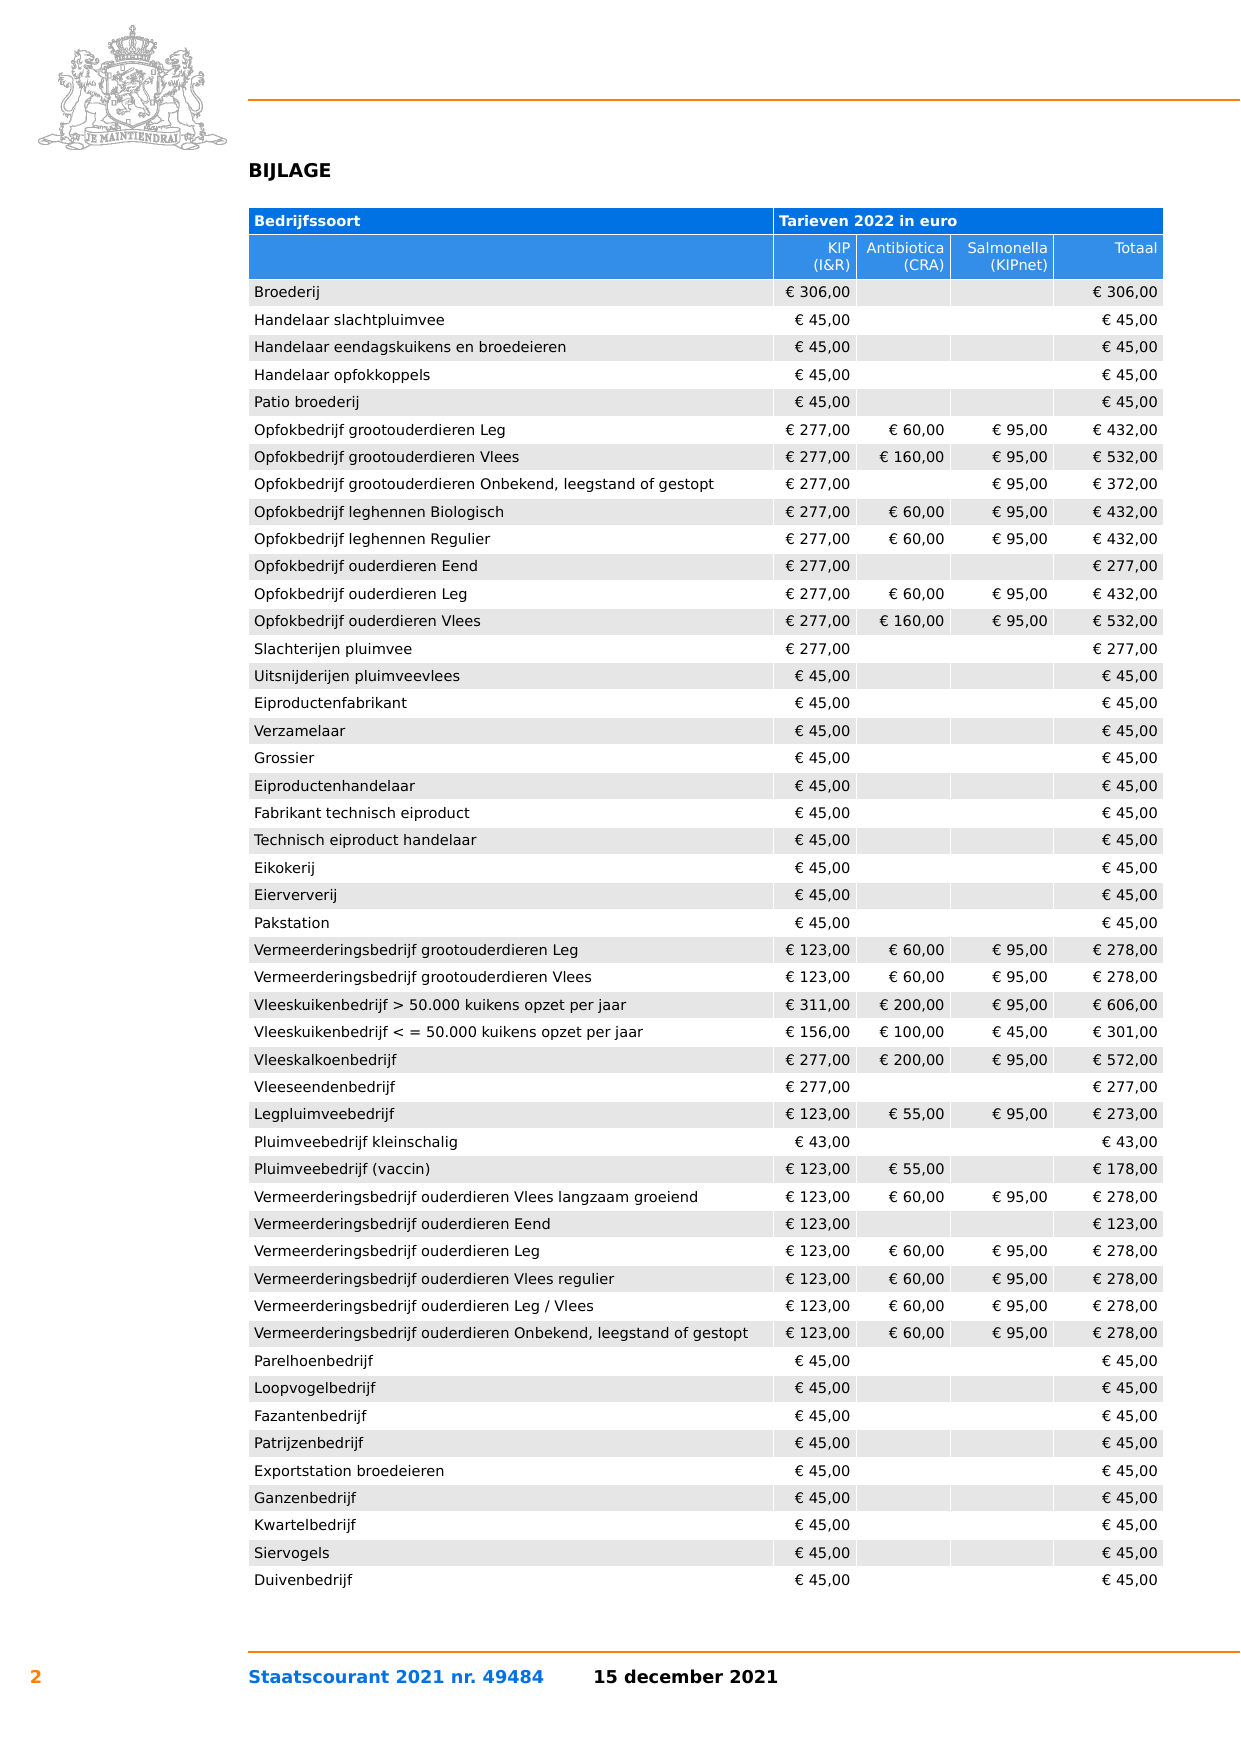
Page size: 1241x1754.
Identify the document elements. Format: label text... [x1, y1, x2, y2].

table_cell KIP (I&R) [774, 235, 856, 279]
table_cell [951, 1540, 1053, 1566]
table_cell € 45,00 [1054, 1376, 1163, 1402]
table_cell [857, 1430, 950, 1457]
table_cell € 60,00 [857, 581, 950, 607]
table_cell € 278,00 [1054, 1184, 1163, 1210]
table_cell Parelhoenbedrijf [249, 1348, 773, 1374]
table_cell € 95,00 [951, 444, 1053, 470]
table_cell [951, 855, 1053, 881]
table_cell € 123,00 [774, 1211, 856, 1237]
table_cell € 277,00 [774, 471, 856, 498]
table_cell € 532,00 [1054, 444, 1163, 470]
table_cell Vleeskuikenbedrijf > 50.000 kuikens opzet per jaar [249, 992, 773, 1018]
table_cell € 95,00 [951, 1184, 1053, 1210]
table_cell Kwartelbedrijf [249, 1513, 773, 1539]
table_cell [857, 718, 950, 744]
table_cell € 45,00 [774, 1430, 856, 1457]
table_cell € 123,00 [774, 1102, 856, 1128]
table_cell [951, 910, 1053, 936]
table_cell € 45,00 [1054, 663, 1163, 689]
table_cell € 60,00 [857, 1266, 950, 1292]
table_cell € 45,00 [951, 1019, 1053, 1046]
table_cell [951, 1430, 1053, 1457]
table_cell € 372,00 [1054, 471, 1163, 498]
table_cell € 45,00 [774, 1348, 856, 1374]
table_cell [857, 280, 950, 306]
table_cell [857, 910, 950, 936]
table_cell € 45,00 [774, 1567, 856, 1594]
table_cell Siervogels [249, 1540, 773, 1566]
table_cell € 432,00 [1054, 417, 1163, 443]
table_cell € 277,00 [774, 499, 856, 525]
table_cell [951, 718, 1053, 744]
table_cell € 123,00 [774, 1293, 856, 1320]
table_cell [857, 1513, 950, 1539]
subtitle BIJLAGE [248, 160, 1163, 182]
table_cell € 45,00 [1054, 773, 1163, 799]
table_cell [951, 745, 1053, 772]
table_cell € 95,00 [951, 609, 1053, 635]
table_cell [951, 554, 1053, 580]
table_cell € 60,00 [857, 526, 950, 553]
table_cell € 45,00 [774, 718, 856, 744]
table_cell € 45,00 [1054, 307, 1163, 333]
table_cell € 95,00 [951, 1239, 1053, 1265]
table_cell € 123,00 [774, 1156, 856, 1183]
table_cell € 45,00 [1054, 800, 1163, 827]
table_cell € 95,00 [951, 992, 1053, 1018]
table_cell € 123,00 [774, 1239, 856, 1265]
table_cell € 45,00 [1054, 362, 1163, 388]
table_header Tarieven 2022 in euro [774, 208, 1163, 234]
table_cell [951, 883, 1053, 909]
table_cell € 200,00 [857, 992, 950, 1018]
table_cell € 95,00 [951, 965, 1053, 991]
table_cell € 277,00 [1054, 1074, 1163, 1101]
table_header Bedrijfssoort [249, 208, 773, 234]
table_cell [857, 773, 950, 799]
table_cell € 45,00 [774, 1376, 856, 1402]
table_cell € 432,00 [1054, 499, 1163, 525]
table_cell € 45,00 [774, 1513, 856, 1539]
table_cell [951, 828, 1053, 854]
table_cell [857, 471, 950, 498]
table_cell Vermeerderingsbedrijf ouderdieren Leg / Vlees [249, 1293, 773, 1320]
table_cell [951, 1211, 1053, 1237]
table_cell € 277,00 [774, 636, 856, 662]
table_cell [857, 1458, 950, 1484]
table_cell € 200,00 [857, 1047, 950, 1073]
table_cell Pluimveebedrijf (vaccin) [249, 1156, 773, 1183]
table_cell [951, 1513, 1053, 1539]
table_cell [951, 335, 1053, 361]
table_cell Opfokbedrijf grootouderdieren Onbekend, leegstand of gestopt [249, 471, 773, 498]
table_cell Loopvogelbedrijf [249, 1376, 773, 1402]
table_cell € 95,00 [951, 1266, 1053, 1292]
table_cell [857, 1403, 950, 1429]
table_cell [857, 636, 950, 662]
table_cell [951, 773, 1053, 799]
table_cell Eikokerij [249, 855, 773, 881]
table_cell € 45,00 [774, 773, 856, 799]
table_cell € 606,00 [1054, 992, 1163, 1018]
table_cell € 278,00 [1054, 1321, 1163, 1347]
table_cell € 45,00 [1054, 1485, 1163, 1511]
table_cell Salmonella (KIPnet) [951, 235, 1053, 279]
table_cell € 277,00 [774, 417, 856, 443]
table_cell € 123,00 [774, 1321, 856, 1347]
table_cell [951, 307, 1053, 333]
table_cell € 60,00 [857, 417, 950, 443]
table_cell € 278,00 [1054, 1239, 1163, 1265]
table_cell € 60,00 [857, 1239, 950, 1265]
table_cell € 532,00 [1054, 609, 1163, 635]
table_cell Broederij [249, 280, 773, 306]
table_cell Slachterijen pluimvee [249, 636, 773, 662]
table_cell [951, 1129, 1053, 1155]
table_cell [951, 1458, 1053, 1484]
table_cell € 43,00 [774, 1129, 856, 1155]
table_cell € 277,00 [774, 1074, 856, 1101]
table_cell € 277,00 [774, 444, 856, 470]
table_cell € 60,00 [857, 937, 950, 963]
table_cell € 45,00 [774, 1540, 856, 1566]
table_cell Pluimveebedrijf kleinschalig [249, 1129, 773, 1155]
table_cell € 45,00 [774, 307, 856, 333]
table_cell [951, 636, 1053, 662]
table_cell Eiproductenfabrikant [249, 691, 773, 717]
table_cell € 45,00 [1054, 745, 1163, 772]
table_cell [951, 800, 1053, 827]
table_cell € 95,00 [951, 581, 1053, 607]
table_cell € 55,00 [857, 1102, 950, 1128]
table_cell € 306,00 [774, 280, 856, 306]
table_cell € 45,00 [1054, 389, 1163, 416]
table_cell Eiproductenhandelaar [249, 773, 773, 799]
table_cell Opfokbedrijf ouderdieren Leg [249, 581, 773, 607]
table_cell Uitsnijderijen pluimveevlees [249, 663, 773, 689]
table_cell € 45,00 [1054, 1540, 1163, 1566]
table_cell Handelaar slachtpluimvee [249, 307, 773, 333]
table_cell Patio broederij [249, 389, 773, 416]
table_cell € 45,00 [1054, 1513, 1163, 1539]
table_cell € 277,00 [774, 1047, 856, 1073]
table_cell € 95,00 [951, 471, 1053, 498]
table_cell Vermeerderingsbedrijf ouderdieren Leg [249, 1239, 773, 1265]
table_cell € 60,00 [857, 1184, 950, 1210]
table_cell [857, 745, 950, 772]
table_cell € 277,00 [1054, 554, 1163, 580]
table_cell € 45,00 [1054, 718, 1163, 744]
table_cell € 45,00 [1054, 691, 1163, 717]
table_cell [857, 362, 950, 388]
table_cell [951, 362, 1053, 388]
table_cell € 273,00 [1054, 1102, 1163, 1128]
table_cell € 45,00 [774, 362, 856, 388]
table_cell Vleeseendenbedrijf [249, 1074, 773, 1101]
table_cell € 156,00 [774, 1019, 856, 1046]
table_cell € 278,00 [1054, 937, 1163, 963]
table_cell € 45,00 [1054, 883, 1163, 909]
table_cell [857, 554, 950, 580]
table_cell € 123,00 [774, 1184, 856, 1210]
table_cell Antibiotica (CRA) [857, 235, 950, 279]
table_cell € 277,00 [774, 526, 856, 553]
table_cell Vleeskuikenbedrijf < = 50.000 kuikens opzet per jaar [249, 1019, 773, 1046]
table_cell Opfokbedrijf leghennen Regulier [249, 526, 773, 553]
table_cell Legpluimveebedrijf [249, 1102, 773, 1128]
table_cell € 60,00 [857, 499, 950, 525]
table_cell € 123,00 [774, 965, 856, 991]
table_cell € 95,00 [951, 1047, 1053, 1073]
table_cell [951, 691, 1053, 717]
table_cell Vermeerderingsbedrijf grootouderdieren Leg [249, 937, 773, 963]
table_cell [857, 691, 950, 717]
table_cell € 160,00 [857, 444, 950, 470]
table_cell € 277,00 [774, 581, 856, 607]
table_cell [857, 828, 950, 854]
table_cell € 572,00 [1054, 1047, 1163, 1073]
table_cell € 311,00 [774, 992, 856, 1018]
table_cell Fazantenbedrijf [249, 1403, 773, 1429]
table_cell [951, 1376, 1053, 1402]
table_cell Handelaar opfokkoppels [249, 362, 773, 388]
table_cell [857, 1567, 950, 1594]
table_cell € 95,00 [951, 937, 1053, 963]
table_cell Vermeerderingsbedrijf ouderdieren Eend [249, 1211, 773, 1237]
table_cell € 45,00 [774, 389, 856, 416]
table_cell € 45,00 [774, 910, 856, 936]
table_cell Totaal [1054, 235, 1163, 279]
table_cell € 45,00 [774, 1403, 856, 1429]
table_cell Grossier [249, 745, 773, 772]
table_cell € 45,00 [1054, 1403, 1163, 1429]
table_cell € 123,00 [774, 1266, 856, 1292]
table_cell Vermeerderingsbedrijf ouderdieren Vlees regulier [249, 1266, 773, 1292]
table_cell € 95,00 [951, 1102, 1053, 1128]
table_cell € 306,00 [1054, 280, 1163, 306]
table_cell [951, 1156, 1053, 1183]
table_cell € 45,00 [774, 663, 856, 689]
table_cell € 45,00 [1054, 828, 1163, 854]
table_cell [857, 800, 950, 827]
table_cell € 278,00 [1054, 1266, 1163, 1292]
table_cell € 95,00 [951, 1321, 1053, 1347]
table_cell [951, 1403, 1053, 1429]
table_cell € 95,00 [951, 526, 1053, 553]
table_cell Duivenbedrijf [249, 1567, 773, 1594]
table_cell € 45,00 [1054, 1348, 1163, 1374]
table_cell € 45,00 [774, 1458, 856, 1484]
table_cell € 178,00 [1054, 1156, 1163, 1183]
table_cell [951, 280, 1053, 306]
table_cell [951, 389, 1053, 416]
table_cell Handelaar eendagskuikens en broedeieren [249, 335, 773, 361]
table_cell Vleeskalkoenbedrijf [249, 1047, 773, 1073]
table_cell € 45,00 [1054, 335, 1163, 361]
table_cell € 301,00 [1054, 1019, 1163, 1046]
table_cell € 45,00 [774, 828, 856, 854]
table_cell € 45,00 [1054, 1430, 1163, 1457]
table_cell [857, 1074, 950, 1101]
table_cell € 45,00 [774, 691, 856, 717]
table_cell [857, 1485, 950, 1511]
table_cell € 95,00 [951, 1293, 1053, 1320]
table_cell [951, 1485, 1053, 1511]
table_cell € 100,00 [857, 1019, 950, 1046]
table_cell [249, 235, 773, 279]
table_cell [857, 1376, 950, 1402]
table_cell Opfokbedrijf leghennen Biologisch [249, 499, 773, 525]
table_cell € 277,00 [1054, 636, 1163, 662]
table_cell Vermeerderingsbedrijf ouderdieren Vlees langzaam groeiend [249, 1184, 773, 1210]
table_cell € 45,00 [774, 335, 856, 361]
table_cell € 43,00 [1054, 1129, 1163, 1155]
table_cell Exportstation broedeieren [249, 1458, 773, 1484]
table_cell € 95,00 [951, 417, 1053, 443]
table_cell € 45,00 [774, 800, 856, 827]
table_cell Ganzenbedrijf [249, 1485, 773, 1511]
table_cell [951, 1074, 1053, 1101]
table_cell Opfokbedrijf grootouderdieren Vlees [249, 444, 773, 470]
table_cell Verzamelaar [249, 718, 773, 744]
table_cell € 45,00 [774, 855, 856, 881]
table_cell [857, 855, 950, 881]
table_cell € 160,00 [857, 609, 950, 635]
table_cell € 432,00 [1054, 526, 1163, 553]
table_cell Patrijzenbedrijf [249, 1430, 773, 1457]
table_cell € 277,00 [774, 609, 856, 635]
table_cell € 45,00 [774, 883, 856, 909]
table_cell Technisch eiproduct handelaar [249, 828, 773, 854]
table_cell € 95,00 [951, 499, 1053, 525]
table_cell € 45,00 [1054, 855, 1163, 881]
table_cell € 278,00 [1054, 965, 1163, 991]
table_cell € 45,00 [1054, 910, 1163, 936]
table_cell [857, 663, 950, 689]
table_cell Vermeerderingsbedrijf ouderdieren Onbekend, leegstand of gestopt [249, 1321, 773, 1347]
table_cell [857, 1211, 950, 1237]
table_cell € 45,00 [774, 745, 856, 772]
table_cell € 45,00 [1054, 1458, 1163, 1484]
table_cell € 60,00 [857, 1293, 950, 1320]
table_cell [951, 1348, 1053, 1374]
table_cell € 432,00 [1054, 581, 1163, 607]
table_cell [857, 307, 950, 333]
table_cell Vermeerderingsbedrijf grootouderdieren Vlees [249, 965, 773, 991]
table_cell [857, 1348, 950, 1374]
table_cell [857, 389, 950, 416]
table_cell [857, 1540, 950, 1566]
table_cell € 278,00 [1054, 1293, 1163, 1320]
table_cell € 45,00 [774, 1485, 856, 1511]
table_cell [951, 1567, 1053, 1594]
table_cell Eierververij [249, 883, 773, 909]
table_cell € 277,00 [774, 554, 856, 580]
table_cell [951, 663, 1053, 689]
table_cell [857, 883, 950, 909]
table_cell Opfokbedrijf ouderdieren Eend [249, 554, 773, 580]
table_cell Opfokbedrijf grootouderdieren Leg [249, 417, 773, 443]
table_cell € 60,00 [857, 965, 950, 991]
table_cell € 55,00 [857, 1156, 950, 1183]
picture [38, 25, 227, 150]
table_cell Pakstation [249, 910, 773, 936]
table_cell [857, 335, 950, 361]
table_cell [857, 1129, 950, 1155]
table_cell € 45,00 [1054, 1567, 1163, 1594]
table_cell € 60,00 [857, 1321, 950, 1347]
table_cell Fabrikant technisch eiproduct [249, 800, 773, 827]
table_cell Opfokbedrijf ouderdieren Vlees [249, 609, 773, 635]
table_cell € 123,00 [1054, 1211, 1163, 1237]
table_cell € 123,00 [774, 937, 856, 963]
